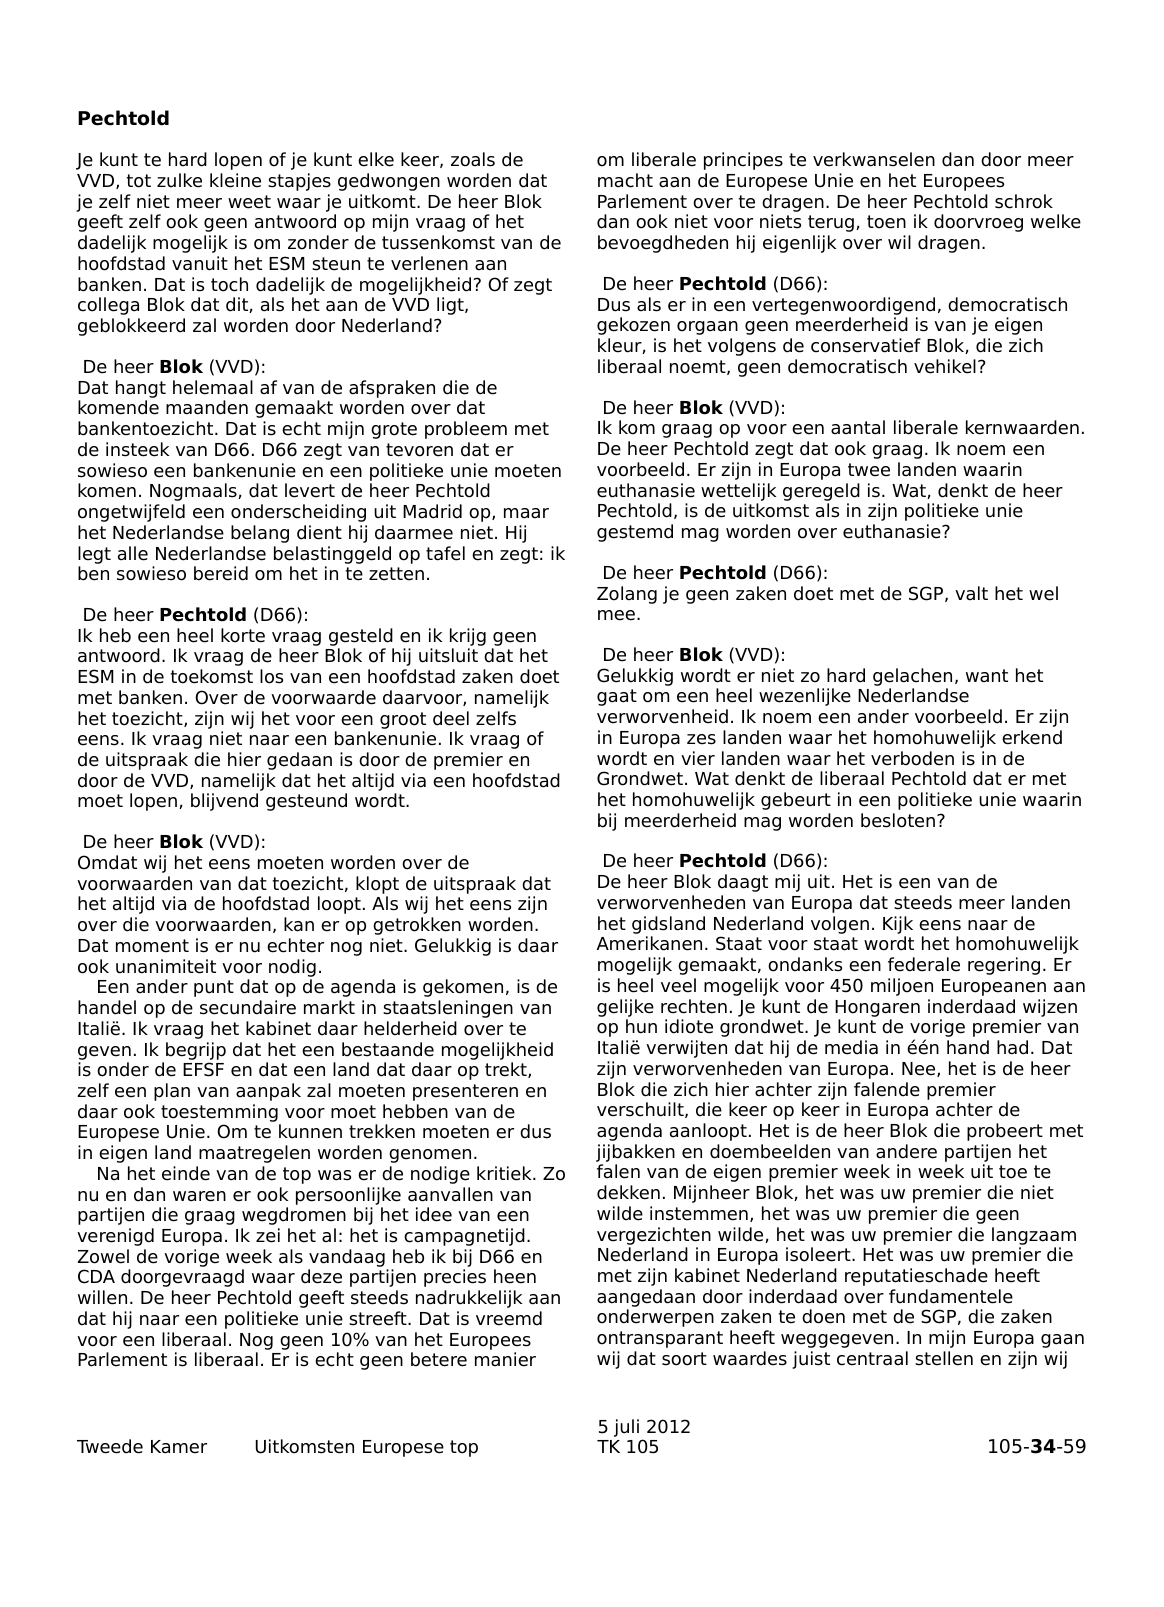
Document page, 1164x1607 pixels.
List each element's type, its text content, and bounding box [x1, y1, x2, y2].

text Je kunt te hard lopen of je kunt elke keer, zoals de VVD, tot zulke kleine stapjes gedwongen worden dat je zelf niet meer weet waar je uitkomt. De heer Blok geeft zelf ook geen antwoord op mijn vraag of het dadelijk mogelijk is om zonder de tussenkomst van de hoofdstad vanuit het ESM steun te verlenen aan banken. Dat is toch dadelijk de mogelijkheid? Of zegt collega Blok dat dit, als het aan de VVD ligt, geblokkeerd zal worden door Nederland? [77, 150, 567, 337]
text om liberale principes te verkwanselen dan door meer macht aan de Europese Unie en het Europees Parlement over te dragen. De heer Pechtold schrok dan ook niet voor niets terug, toen ik doorvroeg welke bevoegdheden hij eigenlijk over wil dragen. [596, 150, 1087, 254]
text De heer Blok (VVD): [77, 357, 567, 377]
text De heer Pechtold (D66): [596, 274, 1087, 294]
text Omdat wij het eens moeten worden over de voorwaarden van dat toezicht, klopt de uitspraak dat het altijd via de hoofdstad loopt. Als wij het eens zijn over die voorwaarden, kan er op getrokken worden. Dat moment is er nu echter nog niet. Gelukkig is daar ook unanimiteit voor nodig. [77, 853, 567, 977]
text De heer Pechtold (D66): [77, 605, 567, 626]
text Ik heb een heel korte vraag gesteld en ik krijg geen antwoord. Ik vraag de heer Blok of hij uitsluit dat het ESM in de toekomst los van een hoofdstad zaken doet met banken. Over de voorwaarde daarvoor, namelijk het toezicht, zijn wij het voor een groot deel zelfs eens. Ik vraag niet naar een bankenunie. Ik vraag of de uitspraak die hier gedaan is door de premier en door de VVD, namelijk dat het altijd via een hoofdstad moet lopen, blijvend gesteund wordt. [77, 626, 567, 812]
text Gelukkig wordt er niet zo hard gelachen, want het gaat om een heel wezenlijke Nederlandse verworvenheid. Ik noem een ander voorbeeld. Er zijn in Europa zes landen waar het homohuwelijk erkend wordt en vier landen waar het verboden is in de Grondwet. Wat denkt de liberaal Pechtold dat er met het homohuwelijk gebeurt in een politieke unie waarin bij meerderheid mag worden besloten? [596, 666, 1087, 831]
text Ik kom graag op voor een aantal liberale kernwaarden. De heer Pechtold zegt dat ook graag. Ik noem een voorbeeld. Er zijn in Europa twee landen waarin euthanasie wettelijk geregeld is. Wat, denkt de heer Pechtold, is de uitkomst als in zijn politieke unie gestemd mag worden over euthanasie? [596, 418, 1087, 543]
text De heer Pechtold (D66): [596, 851, 1087, 872]
text Zolang je geen zaken doet met de SGP, valt het wel mee. [596, 583, 1087, 625]
text De heer Blok (VVD): [77, 832, 567, 853]
text De heer Blok (VVD): [596, 397, 1087, 418]
text De heer Blok (VVD): [596, 645, 1087, 666]
text De heer Blok daagt mij uit. Het is een van de verworvenheden van Europa dat steeds meer landen het gidsland Nederland volgen. Kijk eens naar de Amerikanen. Staat voor staat wordt het homohuwelijk mogelijk gemaakt, ondanks een federale regering. Er is heel veel mogelijk voor 450 miljoen Europeanen aan gelijke rechten. Je kunt de Hongaren inderdaad wijzen op hun idiote grondwet. Je kunt de vorige premier van Italië verwijten dat hij de media in één hand had. Dat zijn verworvenheden van Europa. Nee, het is de heer Blok die zich hier achter zijn falende premier verschuilt, die keer op keer in Europa achter de agenda aanloopt. Het is de heer Blok die probeert met jijbakken en doembeelden van andere partijen het falen van de eigen premier week in week uit toe te dekken. Mijnheer Blok, het was uw premier die niet wilde instemmen, het was uw premier die geen vergezichten wilde, het was uw premier die langzaam Nederland in Europa isoleert. Het was uw premier die met zijn kabinet Nederland reputatieschade heeft aangedaan door inderdaad over fundamentele onderwerpen zaken te doen met de SGP, die zaken ontransparant heeft weggegeven. In mijn Europa gaan wij dat soort waardes juist centraal stellen en zijn wij [596, 872, 1087, 1369]
text De heer Pechtold (D66): [596, 563, 1087, 583]
text Dus als er in een vertegenwoordigend, democratisch gekozen orgaan geen meerderheid is van je eigen kleur, is het volgens de conservatief Blok, die zich liberaal noemt, geen democratisch vehikel? [596, 294, 1087, 377]
text Na het einde van de top was er de nodige kritiek. Zo nu en dan waren er ook persoonlijke aanvallen van partijen die graag wegdromen bij het idee van een verenigd Europa. Ik zei het al: het is campagnetijd. Zowel de vorige week als vandaag heb ik bij D66 en CDA doorgevraagd waar deze partijen precies heen willen. De heer Pechtold geeft steeds nadrukkelijk aan dat hij naar een politieke unie streeft. Dat is vreemd voor een liberaal. Nog geen 10% van het Europees Parlement is liberaal. Er is echt geen betere manier [77, 1164, 567, 1371]
text Dat hangt helemaal af van de afspraken die de komende maanden gemaakt worden over dat bankentoezicht. Dat is echt mijn grote probleem met de insteek van D66. D66 zegt van tevoren dat er sowieso een bankenunie en een politieke unie moeten komen. Nogmaals, dat levert de heer Pechtold ongetwijfeld een onderscheiding uit Madrid op, maar het Nederlandse belang dient hij daarmee niet. Hij legt alle Nederlandse belastinggeld op tafel en zegt: ik ben sowieso bereid om het in te zetten. [77, 377, 567, 585]
text Een ander punt dat op de agenda is gekomen, is de handel op de secundaire markt in staatsleningen van Italië. Ik vraag het kabinet daar helderheid over te geven. Ik begrijp dat het een bestaande mogelijkheid is onder de EFSF en dat een land dat daar op trekt, zelf een plan van aanpak zal moeten presenteren en daar ook toestemming voor moet hebben van de Europese Unie. Om te kunnen trekken moeten er dus in eigen land maatregelen worden genomen. [77, 977, 567, 1164]
